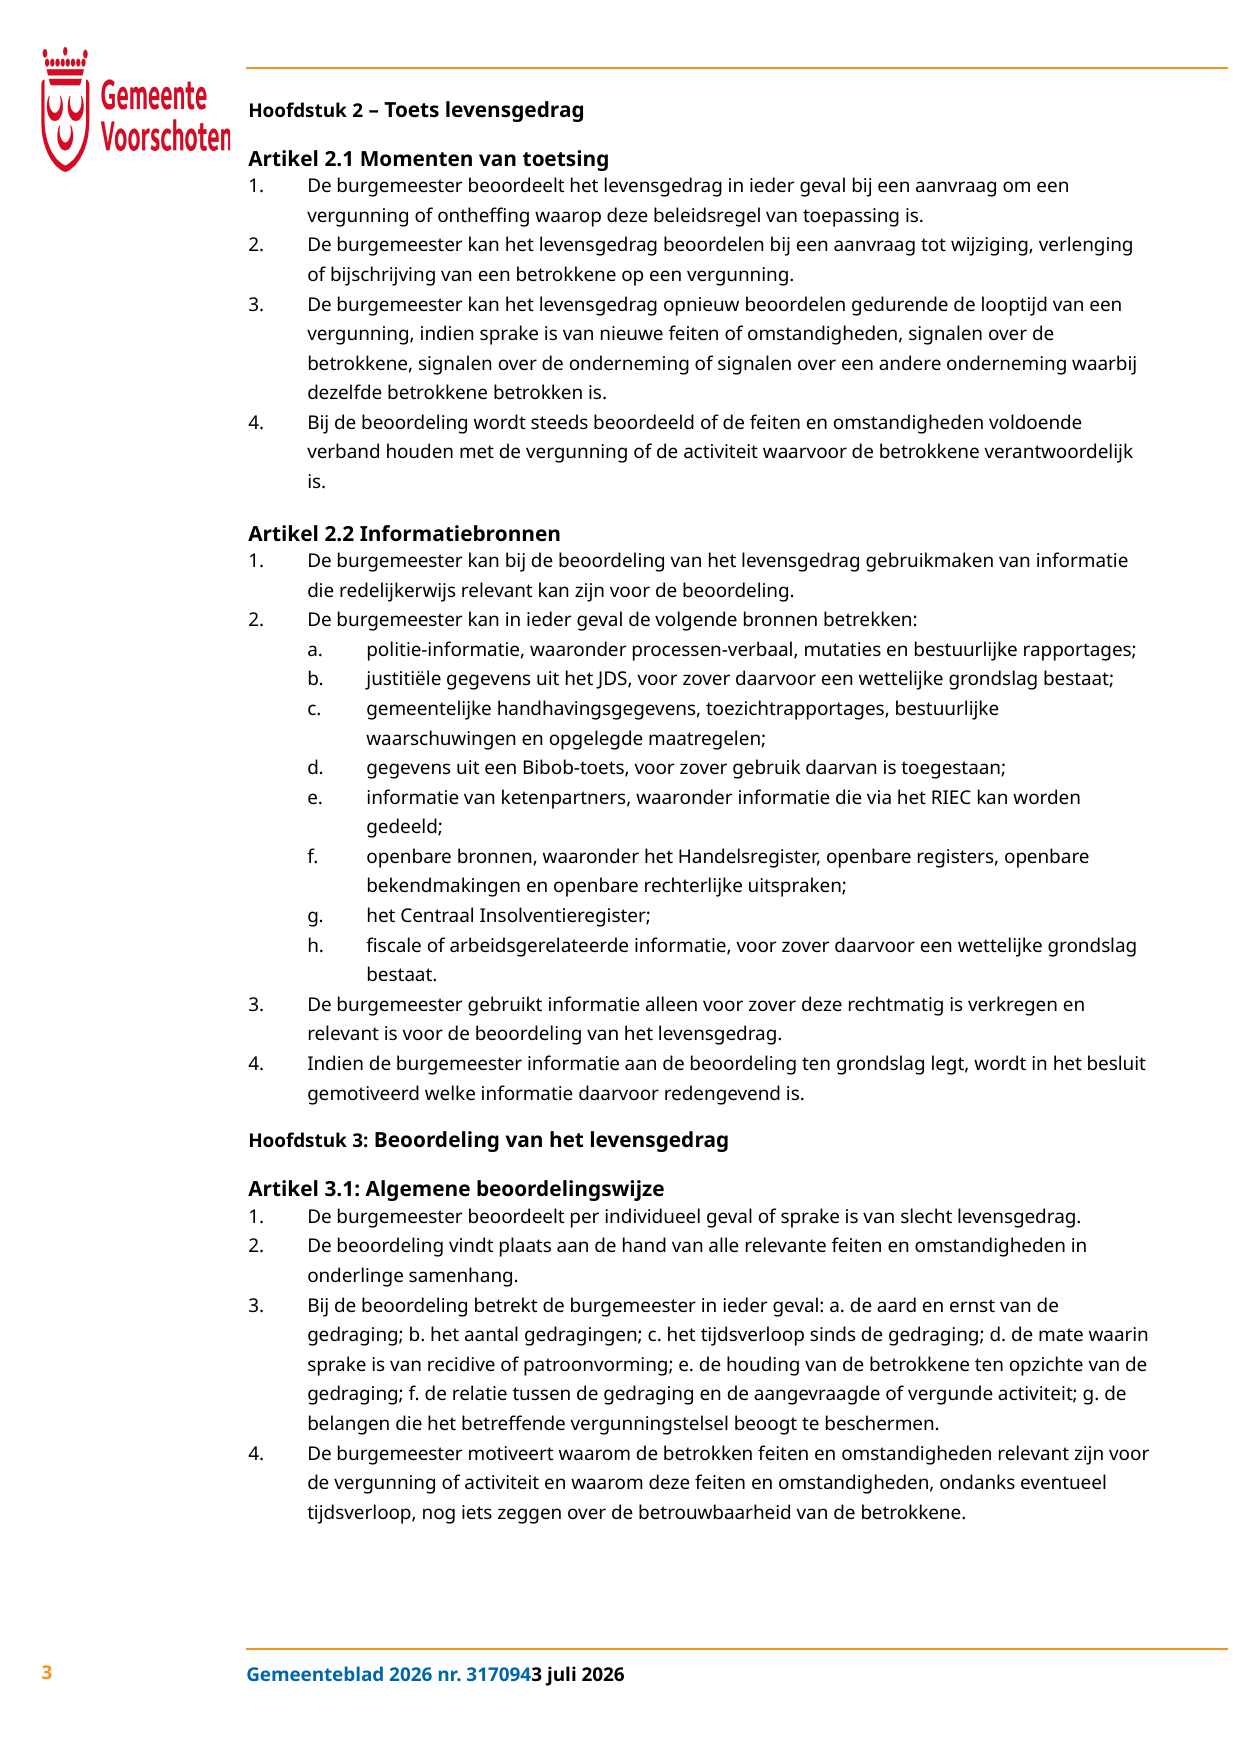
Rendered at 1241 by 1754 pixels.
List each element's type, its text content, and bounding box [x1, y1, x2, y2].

list gemeentelijke handhavingsgegevens, toezichtrapportages, bestuurlijke waarschuwingen en opgelegde maatregelen; [307, 695, 1152, 750]
picture [41, 47, 231, 172]
list De burgemeester kan in ieder geval de volgende bronnen betrekken: [248, 606, 1152, 632]
text Hoofdstuk 3: Beoordeling van het levensgedrag [248, 1125, 1152, 1154]
list Indien de burgemeester informatie aan de beoordeling ten grondslag legt, wordt in het besluit gemotiveerd welke informatie daarvoor redengevend is. [248, 1050, 1152, 1105]
list De burgemeester motiveert waarom de betrokken feiten en omstandigheden relevant zijn voor de vergunning of activiteit en waarom deze feiten en omstandigheden, ondanks eventueel tijdsverloop, nog iets zeggen over de betrouwbaarheid van de betrokkene. [248, 1440, 1152, 1524]
text Artikel 2.2 Informatiebronnen [248, 519, 1152, 547]
list Bij de beoordeling wordt steeds beoordeeld of de feiten en omstandigheden voldoende verband houden met de vergunning of de activiteit waarvoor de betrokkene verantwoordelijk is. [248, 409, 1152, 494]
list justitiële gegevens uit het JDS, voor zover daarvoor een wettelijke grondslag bestaat; [307, 666, 1152, 691]
list Bij de beoordeling betrekt de burgemeester in ieder geval: a. de aard en ernst van de gedraging; b. het aantal gedragingen; c. het tijdsverloop sinds de gedraging; d. de mate waarin sprake is van recidive of patroonvorming; e. de houding van de betrokkene ten opzichte van de gedraging; f. de relatie tussen de gedraging en de aangevraagde of vergunde activiteit; g. de belangen die het betreffende vergunningstelsel beoogt te beschermen. [248, 1292, 1152, 1436]
list informatie van ketenpartners, waaronder informatie die via het RIEC kan worden gedeeld; [307, 784, 1152, 839]
list De burgemeester beoordeelt het levensgedrag in ieder geval bij een aanvraag om een vergunning of ontheffing waarop deze beleidsregel van toepassing is. [248, 172, 1152, 228]
list De burgemeester beoordeelt per individueel geval of sprake is van slecht levensgedrag. [248, 1203, 1152, 1229]
list fiscale of arbeidsgerelateerde informatie, voor zover daarvoor een wettelijke grondslag bestaat. [307, 932, 1152, 987]
list De burgemeester kan het levensgedrag opnieuw beoordelen gedurende de looptijd van een vergunning, indien sprake is van nieuwe feiten of omstandigheden, signalen over de betrokkene, signalen over de onderneming of signalen over een andere onderneming waarbij dezelfde betrokkene betrokken is. [248, 291, 1152, 405]
list De beoordeling vindt plaats aan de hand van alle relevante feiten en omstandigheden in onderlinge samenhang. [248, 1233, 1152, 1288]
list openbare bronnen, waaronder het Handelsregister, openbare registers, openbare bekendmakingen en openbare rechterlijke uitspraken; [307, 843, 1152, 898]
list gegevens uit een Bibob-toets, voor zover gebruik daarvan is toegestaan; [307, 754, 1152, 780]
list De burgemeester kan bij de beoordeling van het levensgedrag gebruikmaken van informatie die redelijkerwijs relevant kan zijn voor de beoordeling. [248, 547, 1152, 602]
list politie-informatie, waaronder processen-verbaal, mutaties en bestuurlijke rapportages; [307, 636, 1152, 662]
list De burgemeester kan het levensgedrag beoordelen bij een aanvraag tot wijziging, verlenging of bijschrijving van een betrokkene op een vergunning. [248, 232, 1152, 287]
list het Centraal Insolventieregister; [307, 902, 1152, 928]
text Artikel 3.1: Algemene beoordelingswijze [248, 1174, 1152, 1203]
text Artikel 2.1 Momenten van toetsing [248, 144, 1152, 172]
list De burgemeester gebruikt informatie alleen voor zover deze rechtmatig is verkregen en relevant is voor de beoordeling van het levensgedrag. [248, 991, 1152, 1046]
text Hoofdstuk 2 – Toets levensgedrag [248, 95, 1152, 123]
